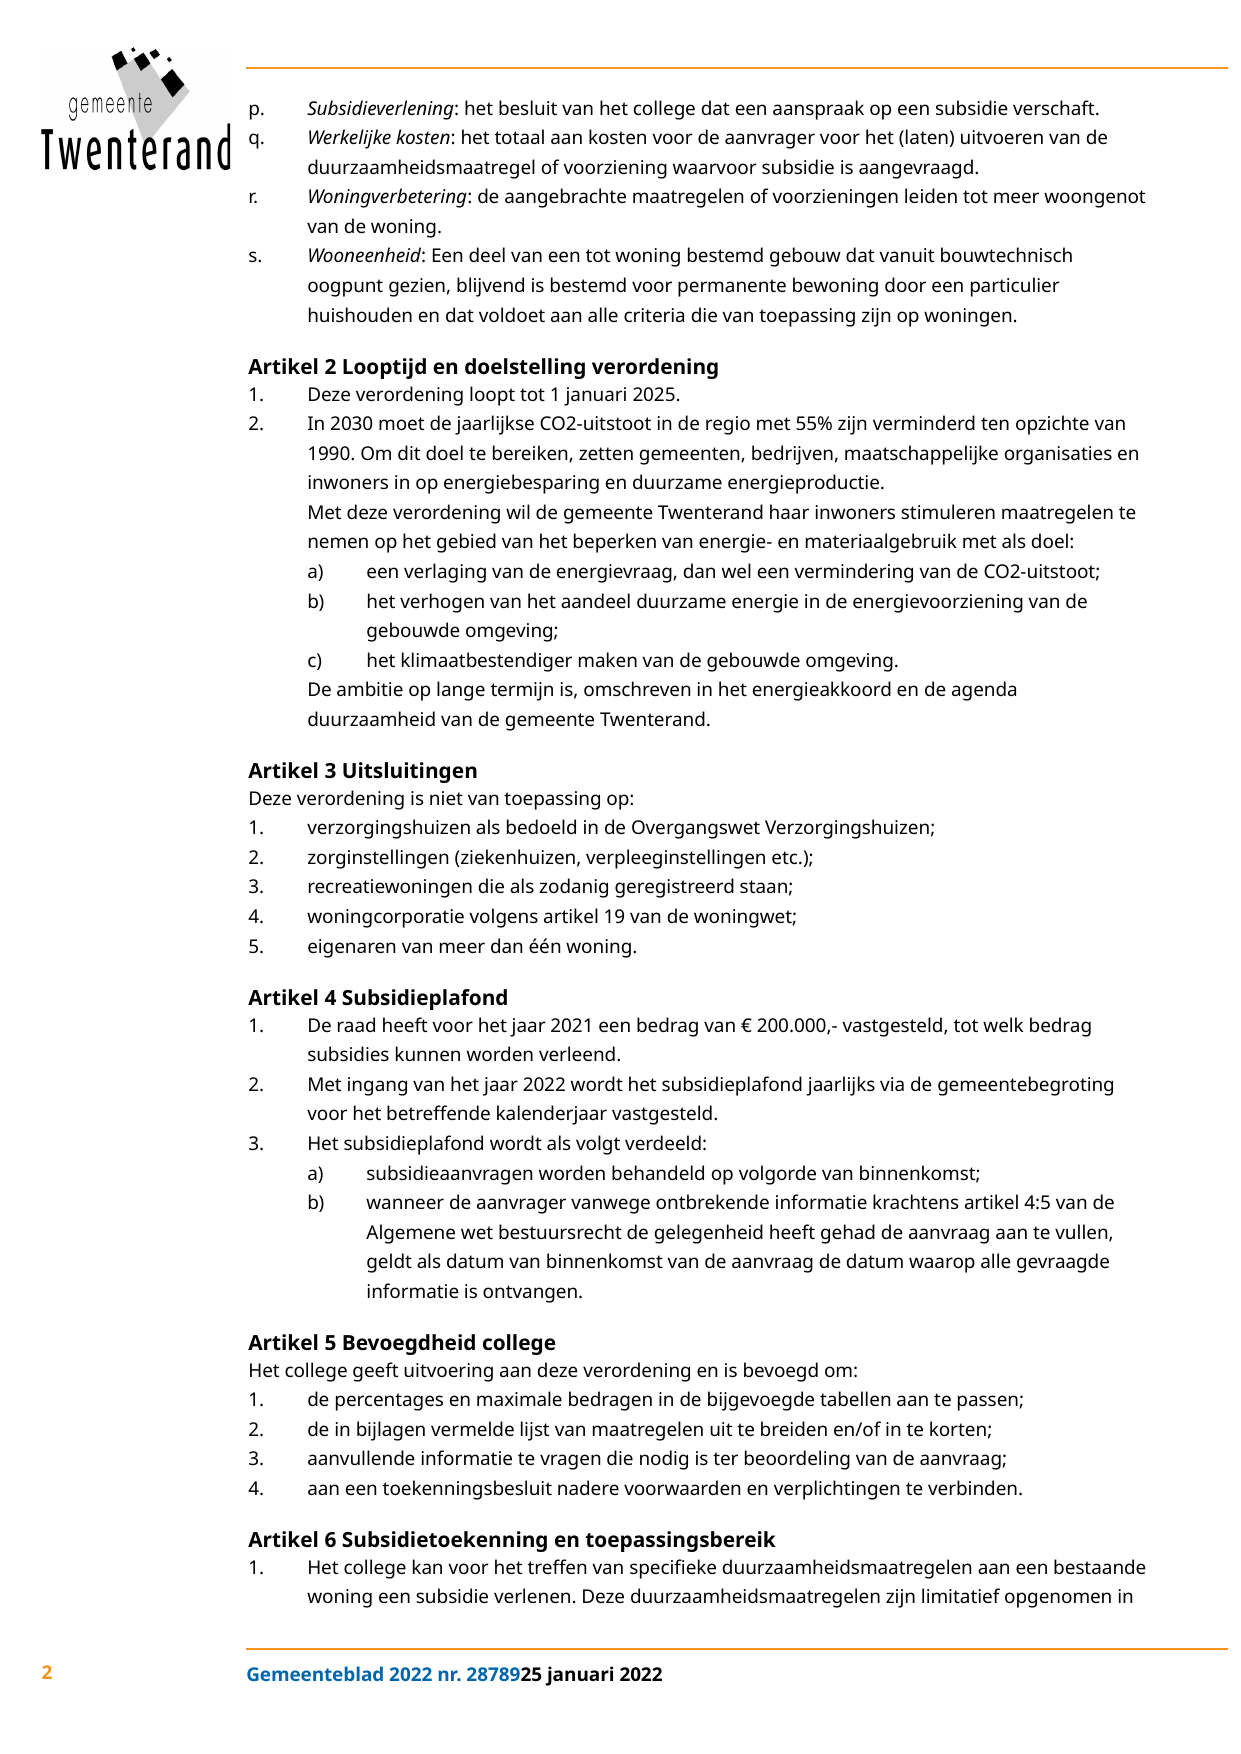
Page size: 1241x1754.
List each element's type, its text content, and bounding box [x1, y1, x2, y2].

list Met deze verordening wil de gemeente Twenterand haar inwoners stimuleren maatregelen te nemen op het gebied van het beperken van energie- en materiaalgebruik met als doel: [248, 499, 1152, 554]
list De ambitie op lange termijn is, omschreven in het energieakkoord en de agenda duurzaamheid van de gemeente Twenterand. [248, 677, 1152, 732]
list Wooneenheid: Een deel van een tot woning bestemd gebouw dat vanuit bouwtechnisch oogpunt gezien, blijvend is bestemd voor permanente bewoning door een particulier huishouden en dat voldoet aan alle criteria die van toepassing zijn op woningen. [248, 243, 1152, 328]
list de percentages en maximale bedragen in de bijgevoegde tabellen aan te passen; [248, 1386, 1152, 1412]
list In 2030 moet de jaarlijkse CO2-uitstoot in de regio met 55% zijn verminderd ten opzichte van 1990. Om dit doel te bereiken, zetten gemeenten, bedrijven, maatschappelijke organisaties en inwoners in op energiebesparing en duurzame energieproductie. [248, 410, 1152, 495]
list Woningverbetering: de aangebrachte maatregelen of voorzieningen leiden tot meer woongenot van de woning. [248, 183, 1152, 239]
list subsidieaanvragen worden behandeld op volgorde van binnenkomst; [307, 1160, 1152, 1185]
list verzorgingshuizen als bedoeld in de Overgangswet Verzorgingshuizen; [248, 814, 1152, 840]
list zorginstellingen (ziekenhuizen, verpleeginstellingen etc.); [248, 844, 1152, 870]
text Deze verordening is niet van toepassing op: [248, 785, 1152, 811]
list het klimaatbestendiger maken van de gebouwde omgeving. [307, 647, 1152, 673]
list een verlaging van de energievraag, dan wel een vermindering van de CO2-uitstoot; [307, 558, 1152, 584]
list Deze verordening loopt tot 1 januari 2025. [248, 381, 1152, 406]
list Het college kan voor het treffen van specifieke duurzaamheidsmaatregelen aan een bestaande woning een subsidie verlenen. Deze duurzaamheidsmaatregelen zijn limitatief opgenomen in [248, 1554, 1152, 1609]
list Subsidieverlening: het besluit van het college dat een aanspraak op een subsidie verschaft. [248, 95, 1152, 121]
list woningcorporatie volgens artikel 19 van de woningwet; [248, 903, 1152, 929]
list Werkelijke kosten: het totaal aan kosten voor de aanvrager voor het (laten) uitvoeren van de duurzaamheidsmaatregel of voorziening waarvoor subsidie is aangevraagd. [248, 124, 1152, 180]
list De raad heeft voor het jaar 2021 een bedrag van € 200.000,- vastgesteld, tot welk bedrag subsidies kunnen worden verleend. [248, 1012, 1152, 1067]
text Artikel 5 Bevoegdheid college [248, 1328, 1152, 1357]
list aan een toekenningsbesluit nadere voorwaarden en verplichtingen te verbinden. [248, 1475, 1152, 1501]
picture [41, 47, 231, 172]
list aanvullende informatie te vragen die nodig is ter beoordeling van de aanvraag; [248, 1446, 1152, 1471]
list wanneer de aanvrager vanwege ontbrekende informatie krachtens artikel 4:5 van de Algemene wet bestuursrecht de gelegenheid heeft gehad de aanvraag aan te vullen, geldt als datum van binnenkomst van de aanvraag de datum waarop alle gevraagde informatie is ontvangen. [307, 1189, 1152, 1304]
text Artikel 2 Looptijd en doelstelling verordening [248, 352, 1152, 381]
list de in bijlagen vermelde lijst van maatregelen uit te breiden en/of in te korten; [248, 1416, 1152, 1442]
list Het subsidieplafond wordt als volgt verdeeld: [248, 1130, 1152, 1156]
list Met ingang van het jaar 2022 wordt het subsidieplafond jaarlijks via de gemeentebegroting voor het betreffende kalenderjaar vastgesteld. [248, 1071, 1152, 1126]
text Artikel 6 Subsidietoekenning en toepassingsbereik [248, 1526, 1152, 1554]
text Artikel 4 Subsidieplafond [248, 983, 1152, 1012]
list het verhogen van het aandeel duurzame energie in de energievoorziening van de gebouwde omgeving; [307, 588, 1152, 643]
list recreatiewoningen die als zodanig geregistreerd staan; [248, 874, 1152, 899]
text Het college geeft uitvoering aan deze verordening en is bevoegd om: [248, 1357, 1152, 1383]
text Artikel 3 Uitsluitingen [248, 757, 1152, 785]
list eigenaren van meer dan één woning. [248, 933, 1152, 959]
